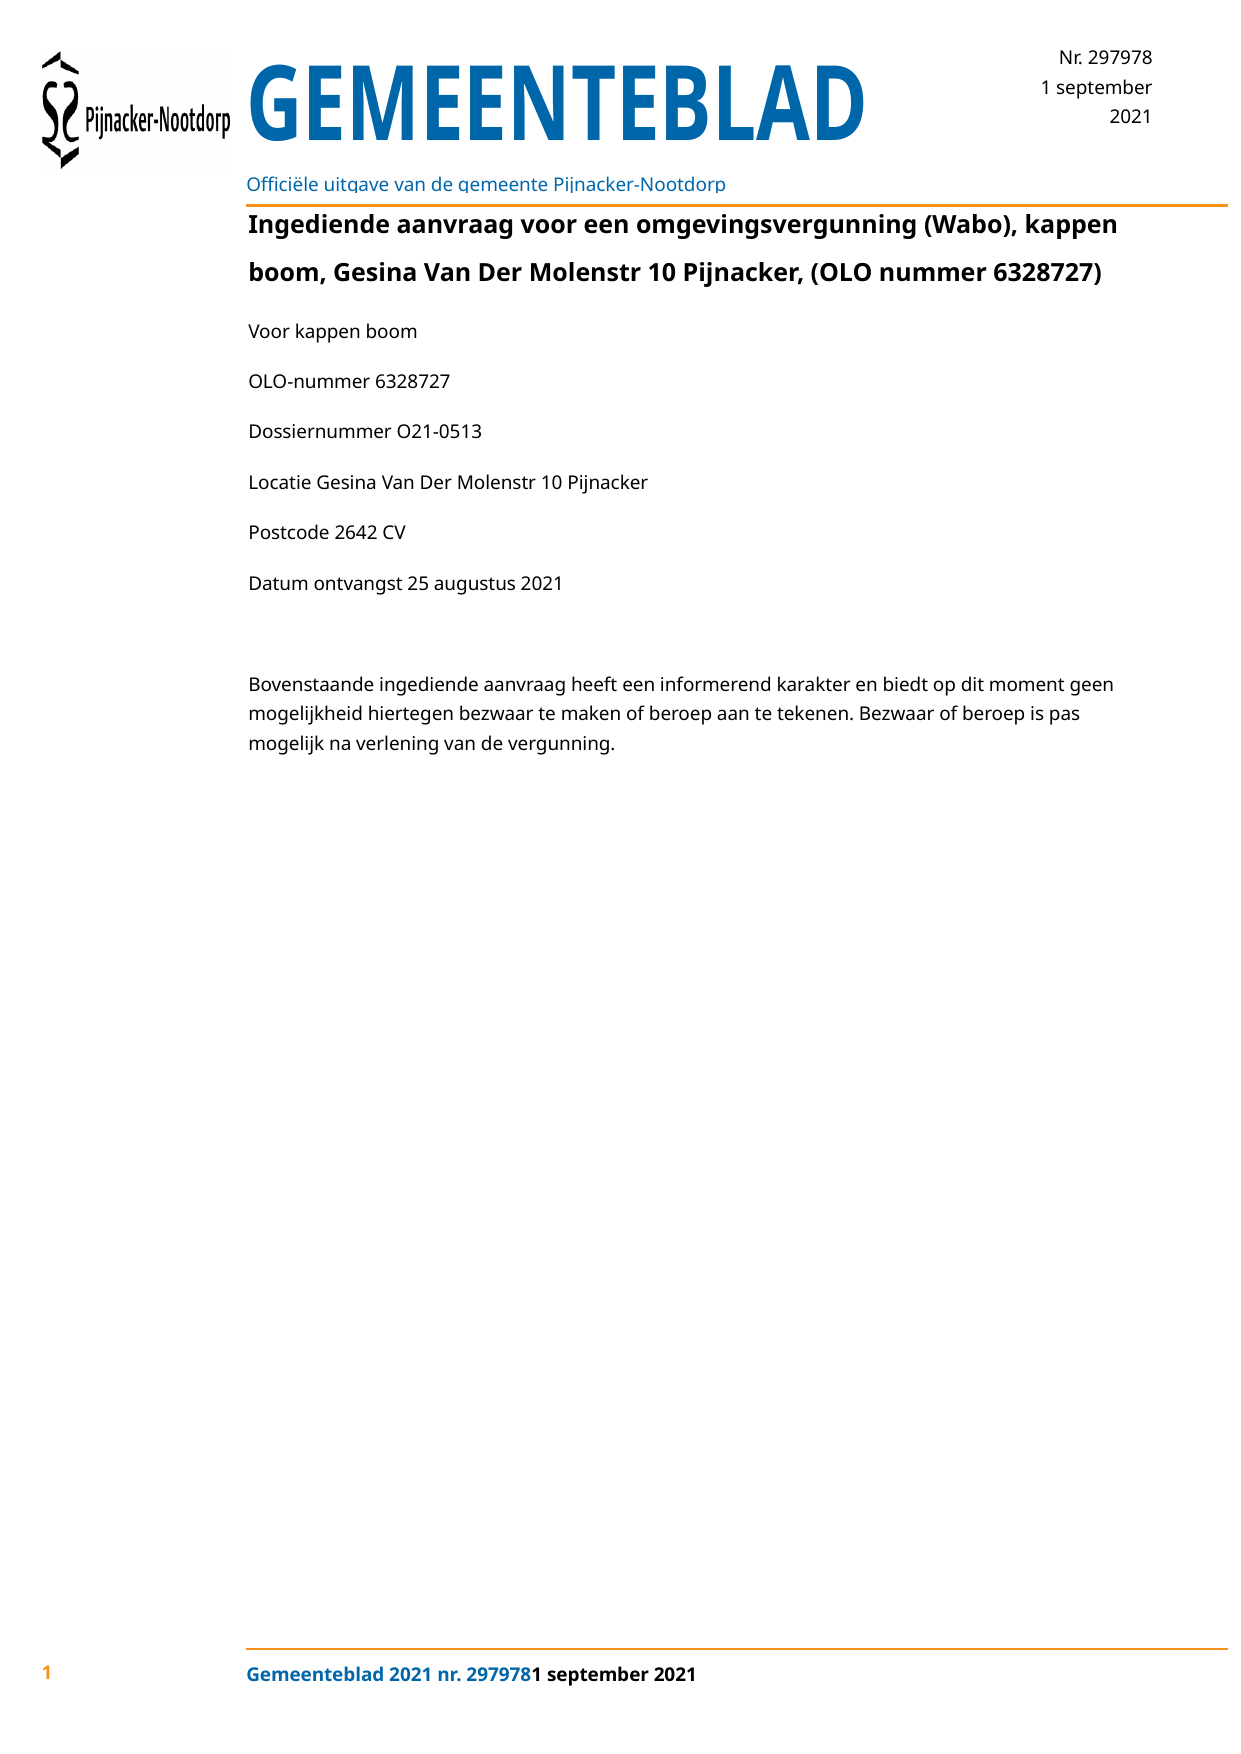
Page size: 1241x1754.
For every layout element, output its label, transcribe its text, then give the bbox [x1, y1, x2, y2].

text Ingediende aanvraag voor een omgevingsvergunning (Wabo), kappen boom, Gesina Van Der Molenstr 10 Pijnacker, (OLO nummer 6328727) [248, 207, 1152, 288]
text Voor kappen boom [248, 318, 1152, 344]
text OLO-nummer 6328727 [248, 368, 1152, 394]
picture [41, 47, 231, 172]
text Dossiernummer O21-0513 [248, 419, 1152, 444]
text Postcode 2642 CV [248, 519, 1152, 545]
text Bovenstaande ingediende aanvraag heeft een informerend karakter en biedt op dit moment geen mogelijkheid hiertegen bezwaar te maken of beroep aan te tekenen. Bezwaar of beroep is pas mogelijk na verlening van de vergunning. [248, 671, 1152, 756]
text Datum ontvangst 25 augustus 2021 [248, 570, 1152, 596]
text Locatie Gesina Van Der Molenstr 10 Pijnacker [248, 469, 1152, 495]
